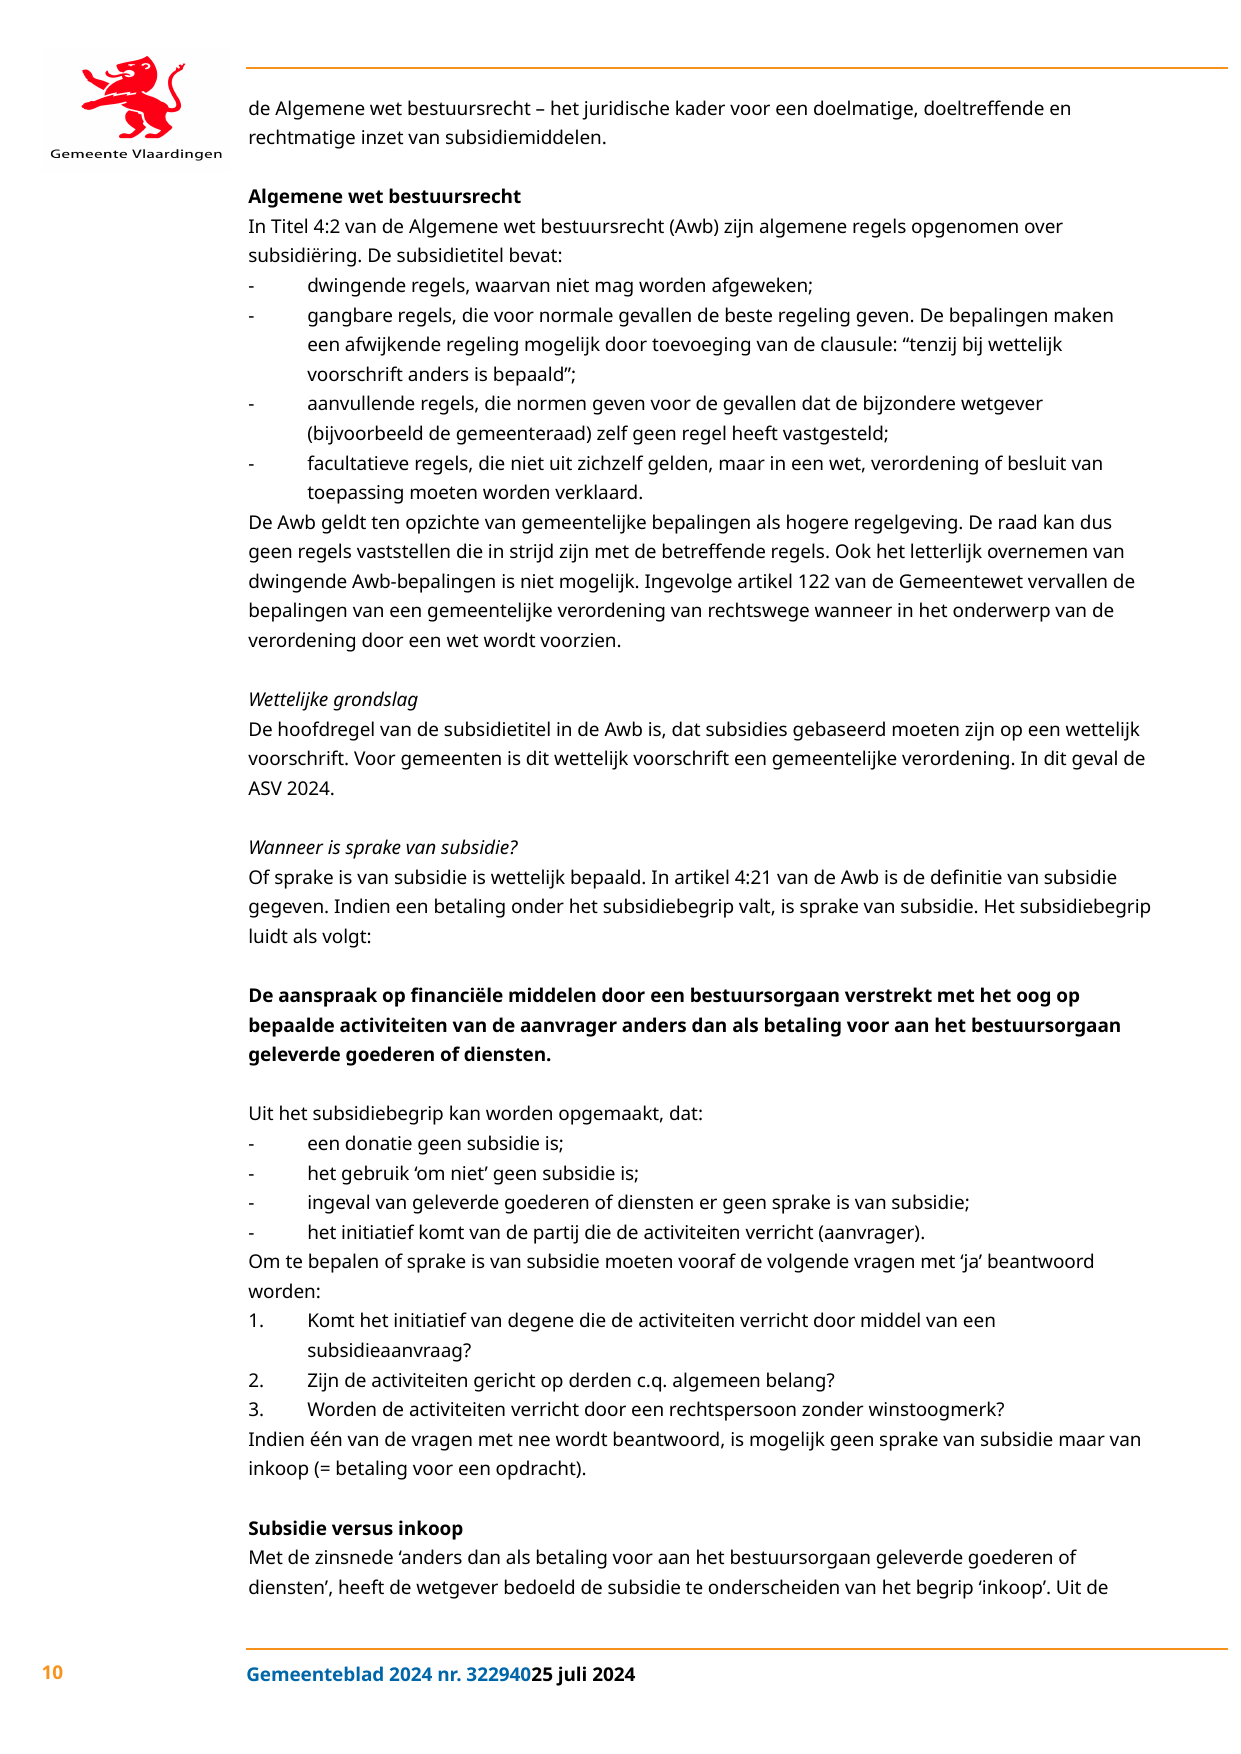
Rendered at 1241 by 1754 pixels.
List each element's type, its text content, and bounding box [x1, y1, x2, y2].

list het initiatief komt van de partij die de activiteiten verricht (aanvrager). [248, 1219, 1152, 1245]
text Om te bepalen of sprake is van subsidie moeten vooraf de volgende vragen met ‘ja’ beantwoord worden: [248, 1248, 1152, 1304]
list Worden de activiteiten verricht door een rechtspersoon zonder winstoogmerk? [248, 1396, 1152, 1422]
list het gebruik ‘om niet’ geen subsidie is; [248, 1160, 1152, 1186]
text Algemene wet bestuursrecht [248, 183, 1152, 209]
list Komt het initiatief van degene die de activiteiten verricht door middel van een subsidieaanvraag? [248, 1308, 1152, 1363]
list dwingende regels, waarvan niet mag worden afgeweken; [248, 272, 1152, 298]
list facultatieve regels, die niet uit zichzelf gelden, maar in een wet, verordening of besluit van toepassing moeten worden verklaard. [248, 450, 1152, 505]
text de Algemene wet bestuursrecht – het juridische kader voor een doelmatige, doeltreffende en rechtmatige inzet van subsidiemiddelen. [248, 95, 1152, 150]
text Subsidie versus inkoop [248, 1515, 1152, 1541]
text Of sprake is van subsidie is wettelijk bepaald. In artikel 4:21 van de Awb is de definitie van subsidie gegeven. Indien een betaling onder het subsidiebegrip valt, is sprake van subsidie. Het subsidiebegrip luidt als volgt: [248, 864, 1152, 949]
text Uit het subsidiebegrip kan worden opgemaakt, dat: [248, 1101, 1152, 1126]
list een donatie geen subsidie is; [248, 1130, 1152, 1156]
text Wanneer is sprake van subsidie? [248, 834, 1152, 860]
text Wettelijke grondslag [248, 686, 1152, 712]
list gangbare regels, die voor normale gevallen de beste regeling geven. De bepalingen maken een afwijkende regeling mogelijk door toevoeging van de clausule: “tenzij bij wettelijk voorschrift anders is bepaald”; [248, 302, 1152, 387]
text In Titel 4:2 van de Algemene wet bestuursrecht (Awb) zijn algemene regels opgenomen over subsidiëring. De subsidietitel bevat: [248, 213, 1152, 268]
text De hoofdregel van de subsidietitel in de Awb is, dat subsidies gebaseerd moeten zijn op een wettelijk voorschrift. Voor gemeenten is dit wettelijk voorschrift een gemeentelijke verordening. In dit geval de ASV 2024. [248, 716, 1152, 801]
text Indien één van de vragen met nee wordt beantwoord, is mogelijk geen sprake van subsidie maar van inkoop (= betaling voor een opdracht). [248, 1426, 1152, 1481]
picture [41, 47, 231, 172]
list aanvullende regels, die normen geven voor de gevallen dat de bijzondere wetgever (bijvoorbeeld de gemeenteraad) zelf geen regel heeft vastgesteld; [248, 391, 1152, 446]
text De Awb geldt ten opzichte van gemeentelijke bepalingen als hogere regelgeving. De raad kan dus geen regels vaststellen die in strijd zijn met de betreffende regels. Ook het letterlijk overnemen van dwingende Awb-bepalingen is niet mogelijk. Ingevolge artikel 122 van de Gemeentewet vervallen de bepalingen van een gemeentelijke verordening van rechtswege wanneer in het onderwerp van de verordening door een wet wordt voorzien. [248, 509, 1152, 653]
text De aanspraak op financiële middelen door een bestuursorgaan verstrekt met het oog op bepaalde activiteiten van de aanvrager anders dan als betaling voor aan het bestuursorgaan geleverde goederen of diensten. [248, 982, 1152, 1067]
list Zijn de activiteiten gericht op derden c.q. algemeen belang? [248, 1367, 1152, 1393]
text Met de zinsnede ‘anders dan als betaling voor aan het bestuursorgaan geleverde goederen of diensten’, heeft de wetgever bedoeld de subsidie te onderscheiden van het begrip ‘inkoop’. Uit de [248, 1544, 1152, 1600]
list ingeval van geleverde goederen of diensten er geen sprake is van subsidie; [248, 1189, 1152, 1215]
